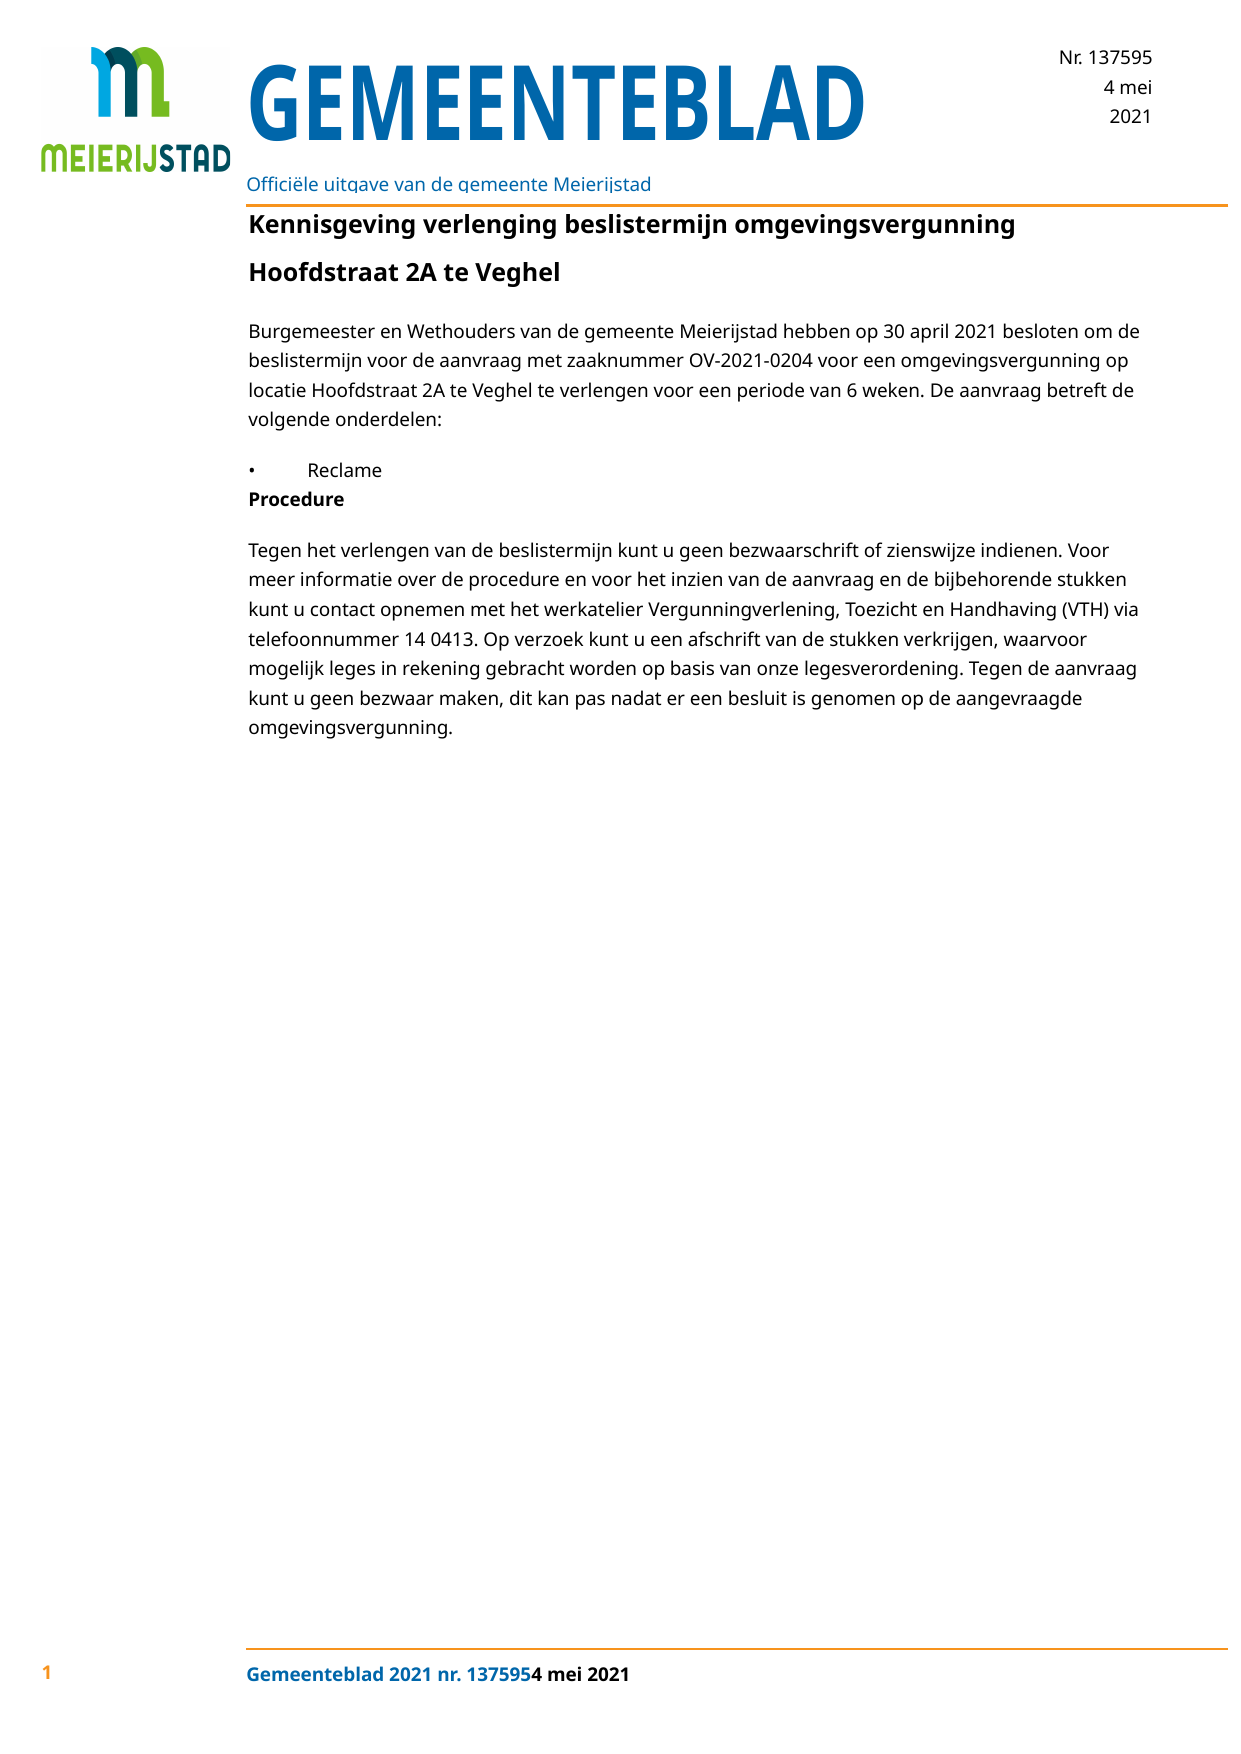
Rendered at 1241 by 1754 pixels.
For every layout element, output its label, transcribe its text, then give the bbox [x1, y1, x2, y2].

text Kennisgeving verlenging beslistermijn omgevingsvergunning Hoofdstraat 2A te Veghel [248, 207, 1152, 288]
list Reclame [248, 457, 1152, 483]
text Tegen het verlengen van de beslistermijn kunt u geen bezwaarschrift of zienswijze indienen. Voor meer informatie over de procedure en voor het inzien van de aanvraag en de bijbehorende stukken kunt u contact opnemen met het werkatelier Vergunningverlening, Toezicht en Handhaving (VTH) via telefoonnummer 14 0413. Op verzoek kunt u een afschrift van de stukken verkrijgen, waarvoor mogelijk leges in rekening gebracht worden op basis van onze legesverordening. Tegen de aanvraag kunt u geen bezwaar maken, dit kan pas nadat er een besluit is genomen op de aangevraagde omgevingsvergunning. [248, 537, 1152, 740]
picture [41, 47, 231, 172]
text Burgemeester en Wethouders van de gemeente Meierijstad hebben op 30 april 2021 besloten om de beslistermijn voor de aanvraag met zaaknummer OV-2021-0204 voor een omgevingsvergunning op locatie Hoofdstraat 2A te Veghel te verlengen voor een periode van 6 weken. De aanvraag betreft de volgende onderdelen: [248, 318, 1152, 432]
text Procedure [248, 487, 1152, 512]
